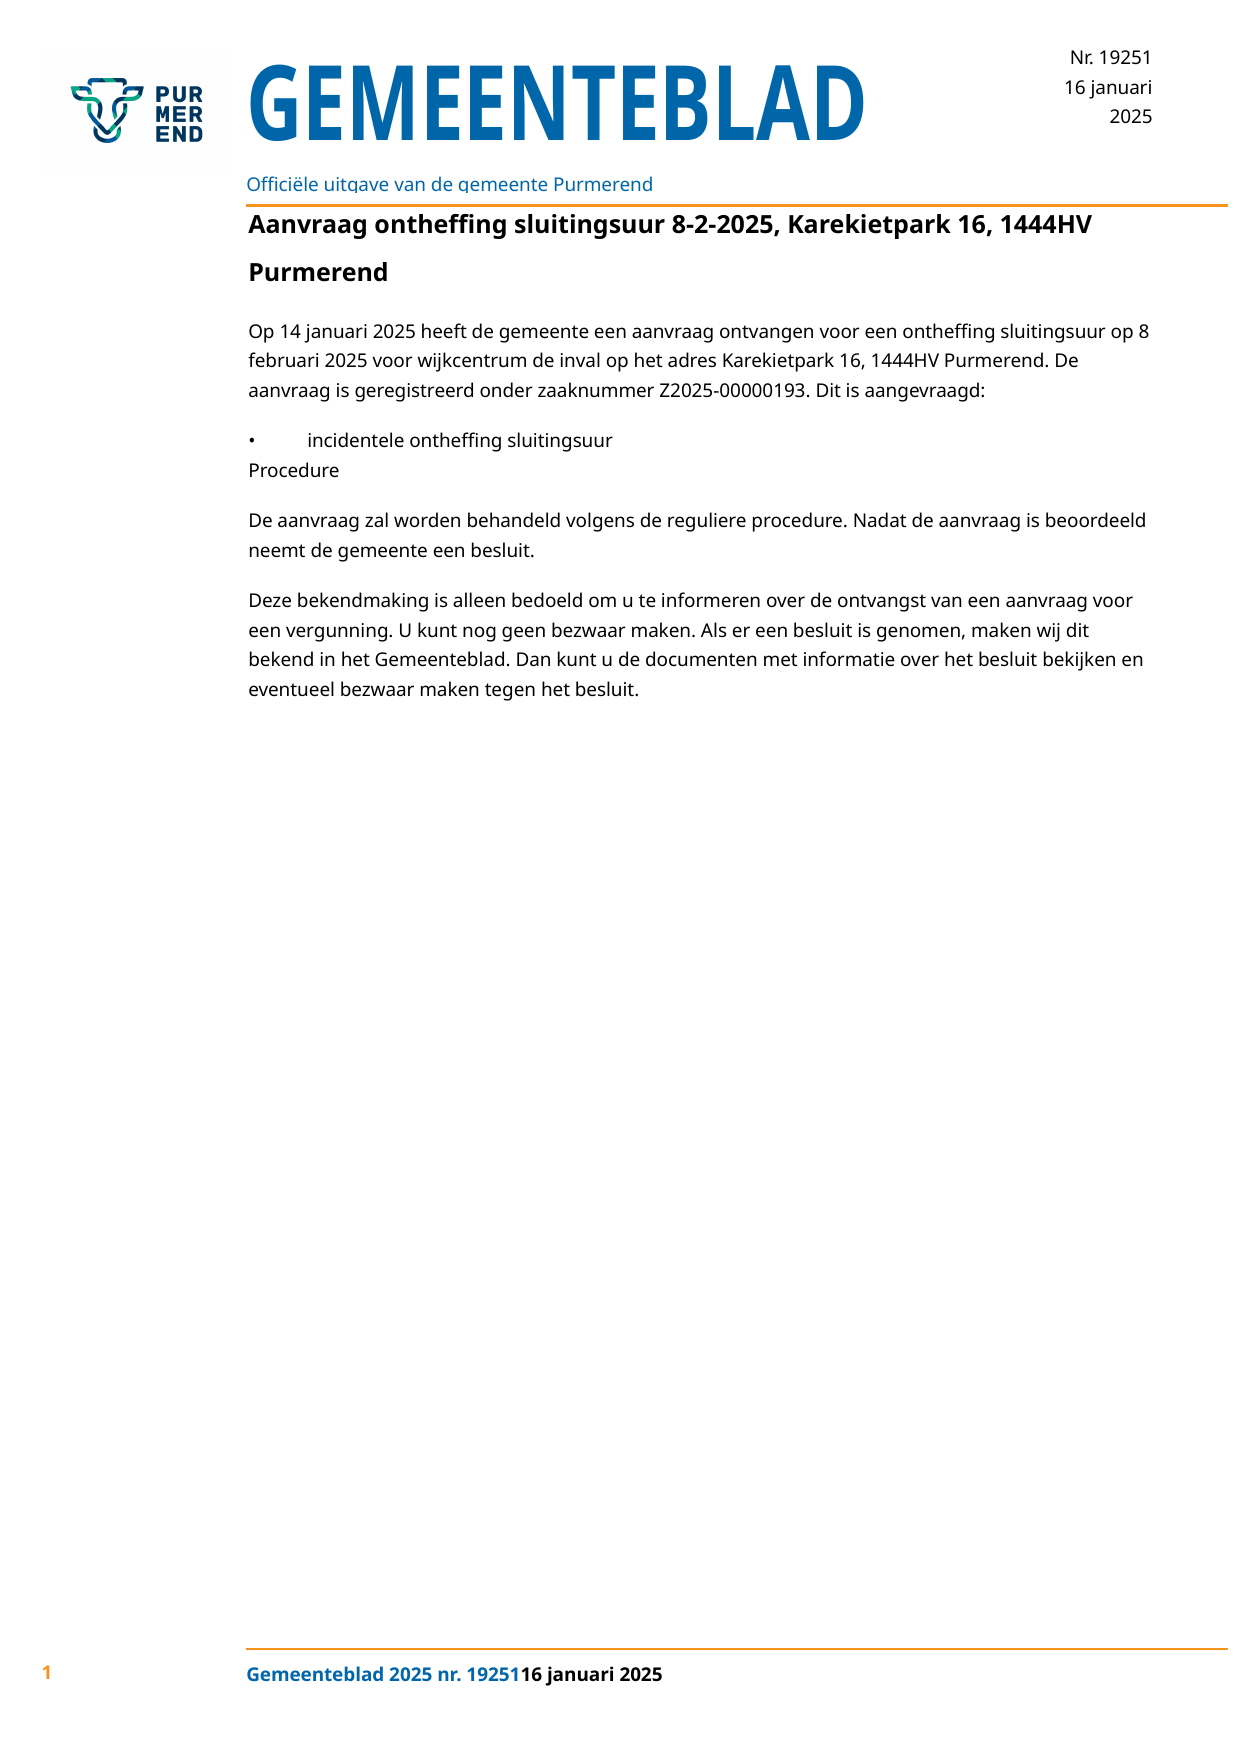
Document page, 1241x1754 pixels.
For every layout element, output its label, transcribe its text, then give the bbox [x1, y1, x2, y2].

text Procedure [248, 457, 1152, 483]
list incidentele ontheffing sluitingsuur [248, 427, 1152, 453]
text Aanvraag ontheffing sluitingsuur 8-2-2025, Karekietpark 16, 1444HV Purmerend [248, 207, 1152, 288]
picture [41, 47, 231, 172]
text De aanvraag zal worden behandeld volgens de reguliere procedure. Nadat de aanvraag is beoordeeld neemt de gemeente een besluit. [248, 507, 1152, 563]
text Op 14 januari 2025 heeft de gemeente een aanvraag ontvangen voor een ontheffing sluitingsuur op 8 februari 2025 voor wijkcentrum de inval op het adres Karekietpark 16, 1444HV Purmerend. De aanvraag is geregistreerd onder zaaknummer Z2025-00000193. Dit is aangevraagd: [248, 318, 1152, 403]
text Deze bekendmaking is alleen bedoeld om u te informeren over de ontvangst van een aanvraag voor een vergunning. U kunt nog geen bezwaar maken. Als er een besluit is genomen, maken wij dit bekend in het Gemeenteblad. Dan kunt u de documenten met informatie over het besluit bekijken en eventueel bezwaar maken tegen het besluit. [248, 587, 1152, 702]
